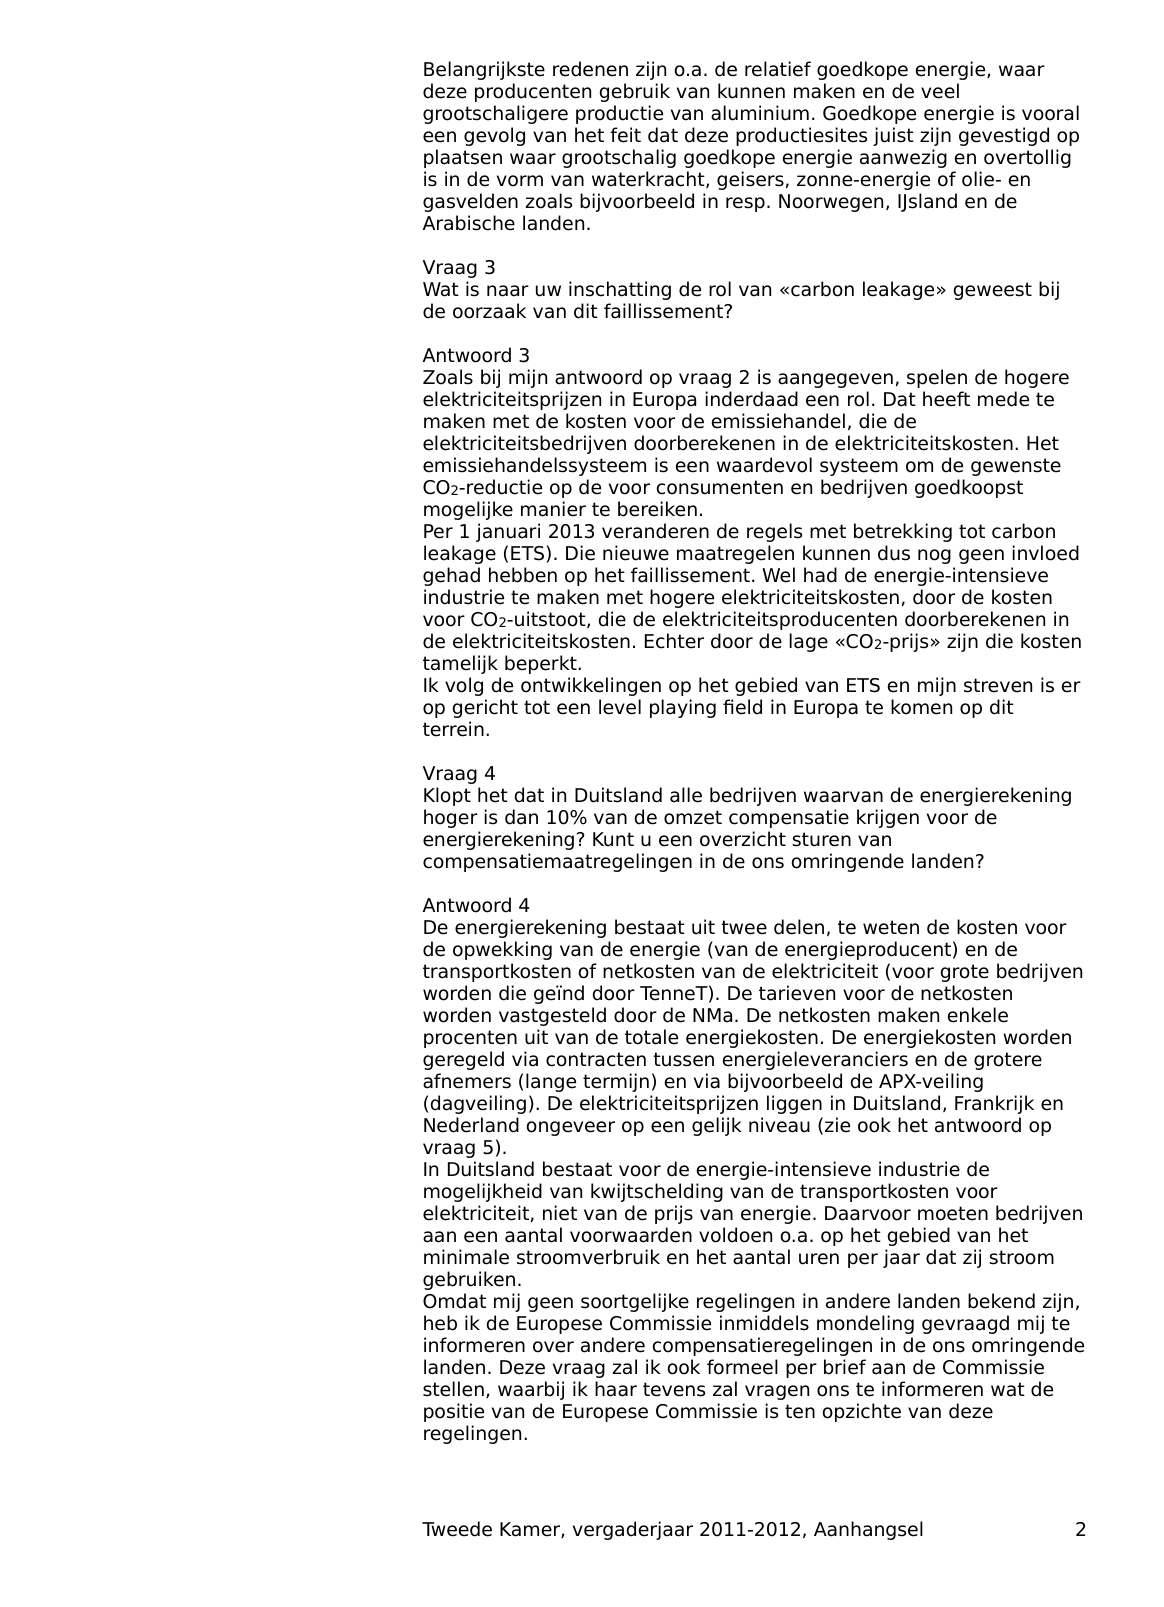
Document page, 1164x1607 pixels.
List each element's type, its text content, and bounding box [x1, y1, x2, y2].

text In Duitsland bestaat voor de energie-intensieve industrie de mogelijkheid van kwijtschelding van de transportkosten voor elektriciteit, niet van de prijs van energie. Daarvoor moeten bedrijven aan een aantal voorwaarden voldoen o.a. op het gebied van het minimale stroomverbruik en het aantal uren per jaar dat zij stroom gebruiken. [422, 1159, 1087, 1291]
text Belangrijkste redenen zijn o.a. de relatief goedkope energie, waar deze producenten gebruik van kunnen maken en de veel grootschaligere productie van aluminium. Goedkope energie is vooral een gevolg van het feit dat deze productiesites juist zijn gevestigd op plaatsen waar grootschalig goedkope energie aanwezig en overtollig is in de vorm van waterkracht, geisers, zonne-energie of olie- en gasvelden zoals bijvoorbeeld in resp. Noorwegen, IJsland en de Arabische landen. [422, 59, 1087, 235]
text Vraag 3 [422, 257, 1087, 279]
text Ik volg de ontwikkelingen op het gebied van ETS en mijn streven is er op gericht tot een level playing field in Europa te komen op dit terrein. [422, 675, 1087, 741]
text Antwoord 4 [422, 895, 1087, 917]
text Omdat mij geen soortgelijke regelingen in andere landen bekend zijn, heb ik de Europese Commissie inmiddels mondeling gevraagd mij te informeren over andere compensatieregelingen in de ons omringende landen. Deze vraag zal ik ook formeel per brief aan de Commissie stellen, waarbij ik haar tevens zal vragen ons te informeren wat de positie van de Europese Commissie is ten opzichte van deze regelingen. [422, 1291, 1087, 1444]
text Klopt het dat in Duitsland alle bedrijven waarvan de energierekening hoger is dan 10% van de omzet compensatie krijgen voor de energierekening? Kunt u een overzicht sturen van compensatiemaatregelingen in de ons omringende landen? [422, 785, 1087, 873]
text Vraag 4 [422, 763, 1087, 785]
text Wat is naar uw inschatting de rol van «carbon leakage» geweest bij de oorzaak van dit faillissement? [422, 279, 1087, 323]
text De energierekening bestaat uit twee delen, te weten de kosten voor de opwekking van de energie (van de energieproducent) en de transportkosten of netkosten van de elektriciteit (voor grote bedrijven worden die geïnd door TenneT). De tarieven voor de netkosten worden vastgesteld door de NMa. De netkosten maken enkele procenten uit van de totale energiekosten. De energiekosten worden geregeld via contracten tussen energieleveranciers en de grotere afnemers (lange termijn) en via bijvoorbeeld de APX-veiling (dagveiling). De elektriciteitsprijzen liggen in Duitsland, Frankrijk en Nederland ongeveer op een gelijk niveau (zie ook het antwoord op vraag 5). [422, 917, 1087, 1159]
text Zoals bij mijn antwoord op vraag 2 is aangegeven, spelen de hogere elektriciteitsprijzen in Europa inderdaad een rol. Dat heeft mede te maken met de kosten voor de emissiehandel, die de elektriciteitsbedrijven doorberekenen in de elektriciteitskosten. Het emissiehandelssysteem is een waardevol systeem om de gewenste CO2-reductie op de voor consumenten en bedrijven goedkoopst mogelijke manier te bereiken. [422, 367, 1087, 521]
text Antwoord 3 [422, 345, 1087, 367]
text Per 1 januari 2013 veranderen de regels met betrekking tot carbon leakage (ETS). Die nieuwe maatregelen kunnen dus nog geen invloed gehad hebben op het faillissement. Wel had de energie-intensieve industrie te maken met hogere elektriciteitskosten, door de kosten voor CO2-uitstoot, die de elektriciteitsproducenten doorberekenen in de elektriciteitskosten. Echter door de lage «CO2-prijs» zijn die kosten tamelijk beperkt. [422, 521, 1087, 675]
